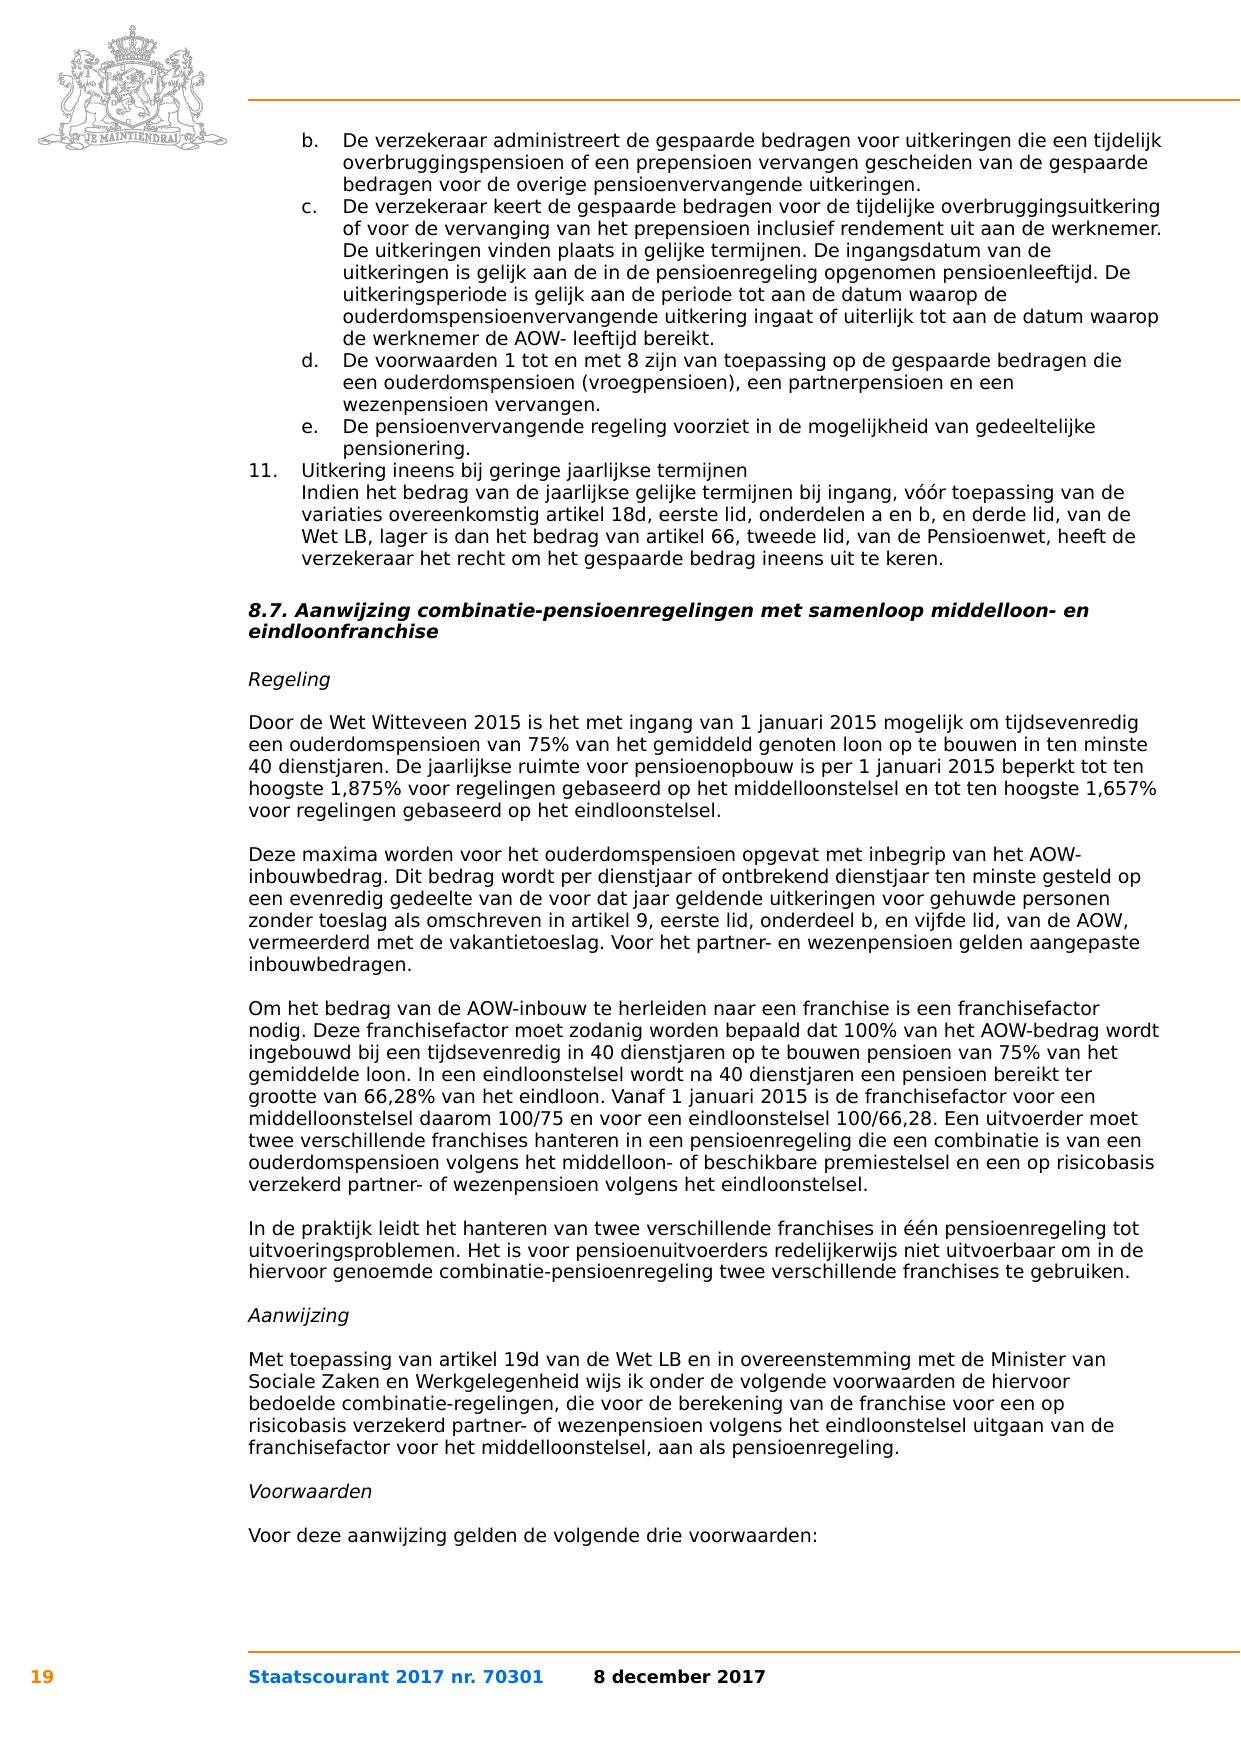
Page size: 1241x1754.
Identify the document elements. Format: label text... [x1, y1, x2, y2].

text e. De pensioenvervangende regeling voorziet in de mogelijkheid van gedeeltelijke pensionering. [301, 416, 1163, 459]
text Om het bedrag van de AOW-inbouw te herleiden naar een franchise is een franchisefactor nodig. Deze franchisefactor moet zodanig worden bepaald dat 100% van het AOW-bedrag wordt ingebouwd bij een tijdsevenredig in 40 dienstjaren op te bouwen pensioen van 75% van het gemiddelde loon. In een eindloonstelsel wordt na 40 dienstjaren een pensioen bereikt ter grootte van 66,28% van het eindloon. Vanaf 1 januari 2015 is de franchisefactor voor een middelloonstelsel daarom 100/75 en voor een eindloonstelsel 100/66,28. Een uitvoerder moet twee verschillende franchises hanteren in een pensioenregeling die een combinatie is van een ouderdomspensioen volgens het middelloon- of beschikbare premiestelsel en een op risicobasis verzekerd partner- of wezenpensioen volgens het eindloonstelsel. [248, 998, 1163, 1196]
subtitle 8.7. Aanwijzing combinatie-pensioenregelingen met samenloop middelloon- en eindloonfranchise [248, 599, 1163, 643]
text Indien het bedrag van de jaarlijkse gelijke termijnen bij ingang, vóór toepassing van de variaties overeenkomstig artikel 18d, eerste lid, onderdelen a en b, en derde lid, van de Wet LB, lager is dan het bedrag van artikel 66, tweede lid, van de Pensioenwet, heeft de verzekeraar het recht om het gespaarde bedrag ineens uit te keren. [301, 482, 1163, 569]
subtitle Voorwaarden [248, 1481, 1163, 1503]
text Met toepassing van artikel 19d van de Wet LB en in overeenstemming met de Minister van Sociale Zaken en Werkgelegenheid wijs ik onder de volgende voorwaarden de hiervoor bedoelde combinatie-regelingen, die voor de berekening van de franchise voor een op risicobasis verzekerd partner- of wezenpensioen volgens het eindloonstelsel uitgaan van de franchisefactor voor het middelloonstelsel, aan als pensioenregeling. [248, 1349, 1163, 1459]
text 11. Uitkering ineens bij geringe jaarlijkse termijnen [248, 459, 1163, 482]
text d. De voorwaarden 1 tot en met 8 zijn van toepassing op de gespaarde bedragen die een ouderdomspensioen (vroegpensioen), een partnerpensioen en een wezenpensioen vervangen. [301, 350, 1163, 416]
subtitle Regeling [248, 668, 1163, 690]
text Door de Wet Witteveen 2015 is het met ingang van 1 januari 2015 mogelijk om tijdsevenredig een ouderdomspensioen van 75% van het gemiddeld genoten loon op te bouwen in ten minste 40 dienstjaren. De jaarlijkse ruimte voor pensioenopbouw is per 1 januari 2015 beperkt tot ten hoogste 1,875% voor regelingen gebaseerd op het middelloonstelsel en tot ten hoogste 1,657% voor regelingen gebaseerd op het eindloonstelsel. [248, 712, 1163, 822]
text c. De verzekeraar keert de gespaarde bedragen voor de tijdelijke overbruggingsuitkering of voor de vervanging van het prepensioen inclusief rendement uit aan de werknemer. De uitkeringen vinden plaats in gelijke termijnen. De ingangsdatum van de uitkeringen is gelijk aan de in de pensioenregeling opgenomen pensioenleeftijd. De uitkeringsperiode is gelijk aan de periode tot aan de datum waarop de ouderdomspensioenvervangende uitkering ingaat of uiterlijk tot aan de datum waarop de werknemer de AOW- leeftijd bereikt. [301, 196, 1163, 350]
picture [38, 25, 227, 150]
text b. De verzekeraar administreert de gespaarde bedragen voor uitkeringen die een tijdelijk overbruggingspensioen of een prepensioen vervangen gescheiden van de gespaarde bedragen voor de overige pensioenvervangende uitkeringen. [301, 130, 1163, 196]
text Deze maxima worden voor het ouderdomspensioen opgevat met inbegrip van het AOW-inbouwbedrag. Dit bedrag wordt per dienstjaar of ontbrekend dienstjaar ten minste gesteld op een evenredig gedeelte van de voor dat jaar geldende uitkeringen voor gehuwde personen zonder toeslag als omschreven in artikel 9, eerste lid, onderdeel b, en vijfde lid, van de AOW, vermeerderd met de vakantietoeslag. Voor het partner- en wezenpensioen gelden aangepaste inbouwbedragen. [248, 844, 1163, 976]
text Voor deze aanwijzing gelden de volgende drie voorwaarden: [248, 1525, 1163, 1547]
text In de praktijk leidt het hanteren van twee verschillende franchises in één pensioenregeling tot uitvoeringsproblemen. Het is voor pensioenuitvoerders redelijkerwijs niet uitvoerbaar om in de hiervoor genoemde combinatie-pensioenregeling twee verschillende franchises te gebruiken. [248, 1217, 1163, 1283]
subtitle Aanwijzing [248, 1305, 1163, 1327]
